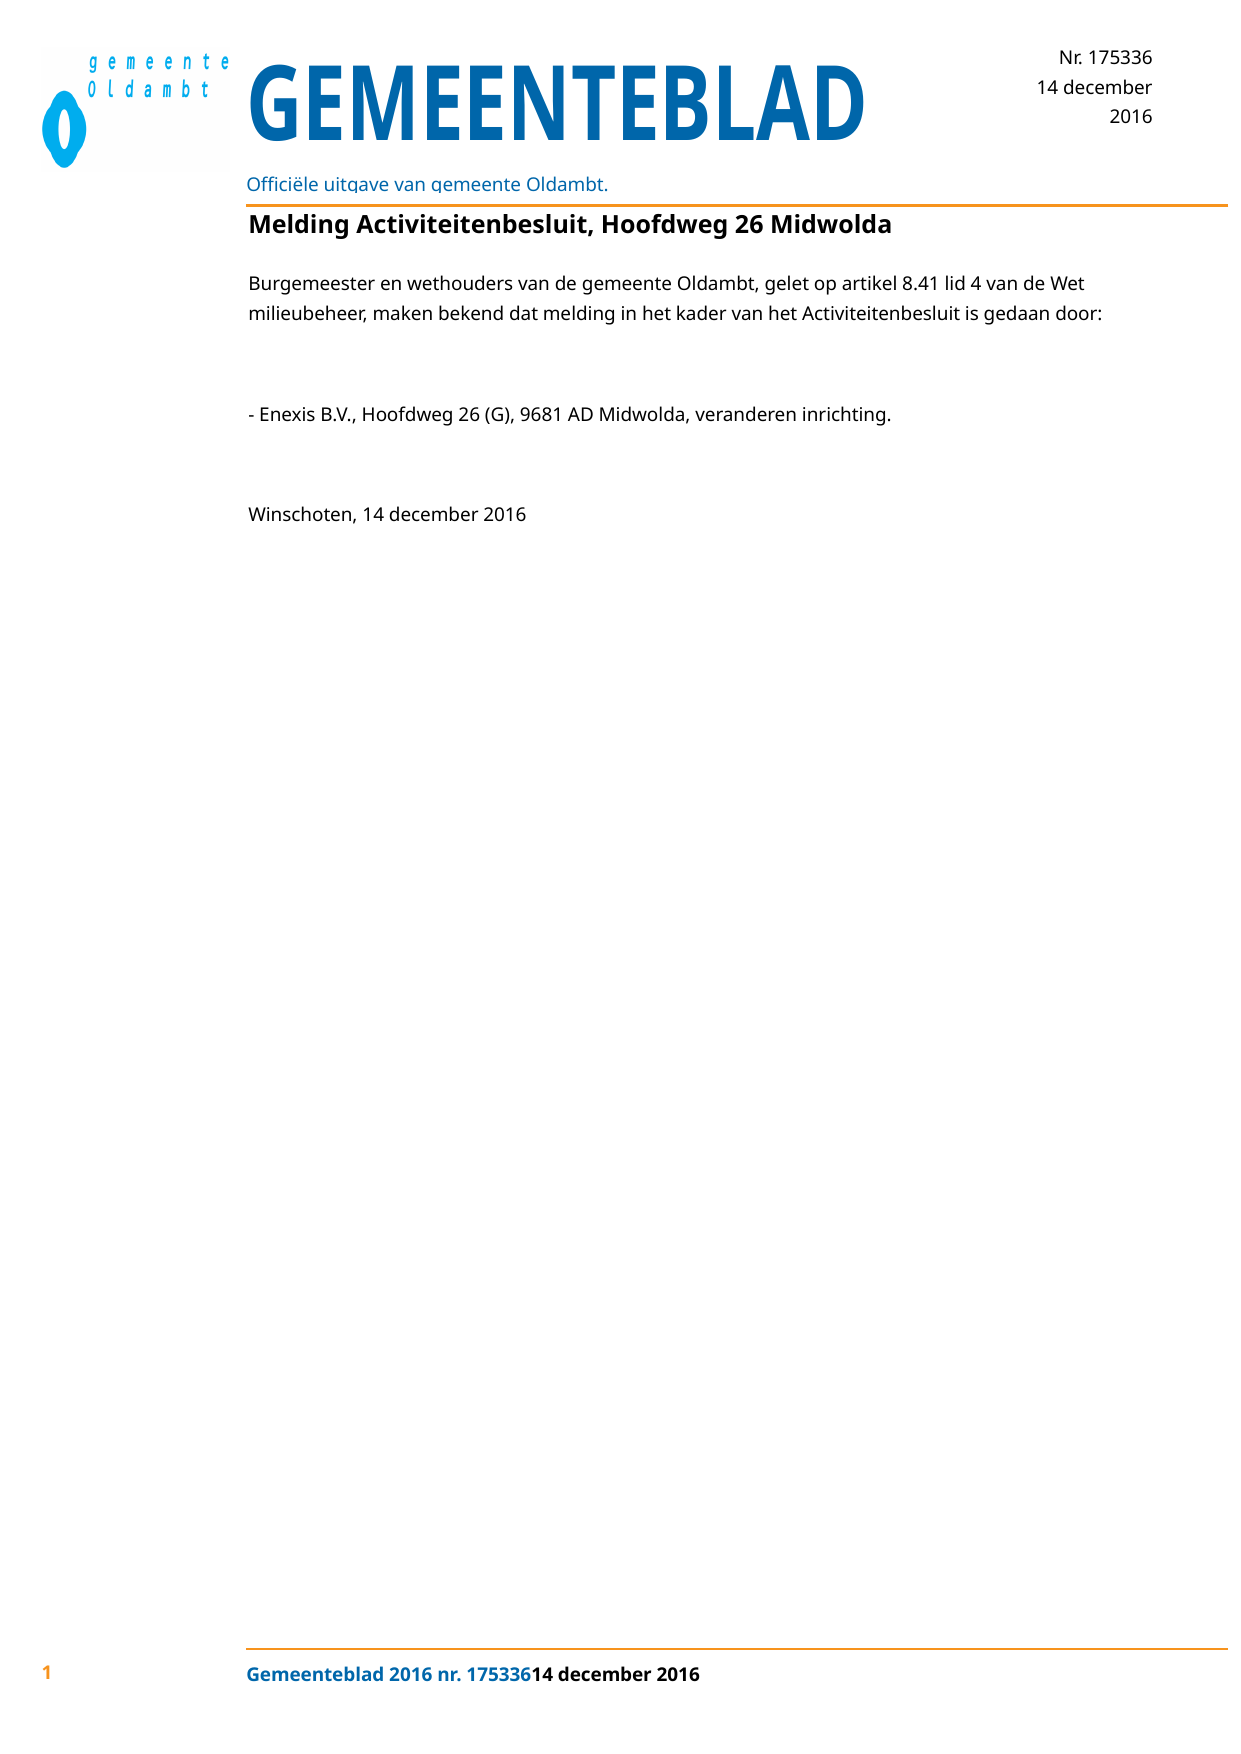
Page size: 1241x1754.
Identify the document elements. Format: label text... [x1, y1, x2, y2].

text Winschoten, 14 december 2016 [248, 502, 1152, 527]
text Melding Activiteitenbesluit, Hoofdweg 26 Midwolda [248, 207, 1152, 241]
text - Enexis B.V., Hoofdweg 26 (G), 9681 AD Midwolda, veranderen inrichting. [248, 401, 1152, 426]
text Burgemeester en wethouders van de gemeente Oldambt, gelet op artikel 8.41 lid 4 van de Wet milieubeheer, maken bekend dat melding in het kader van het Activiteitenbesluit is gedaan door: [248, 270, 1152, 326]
picture [41, 47, 231, 172]
